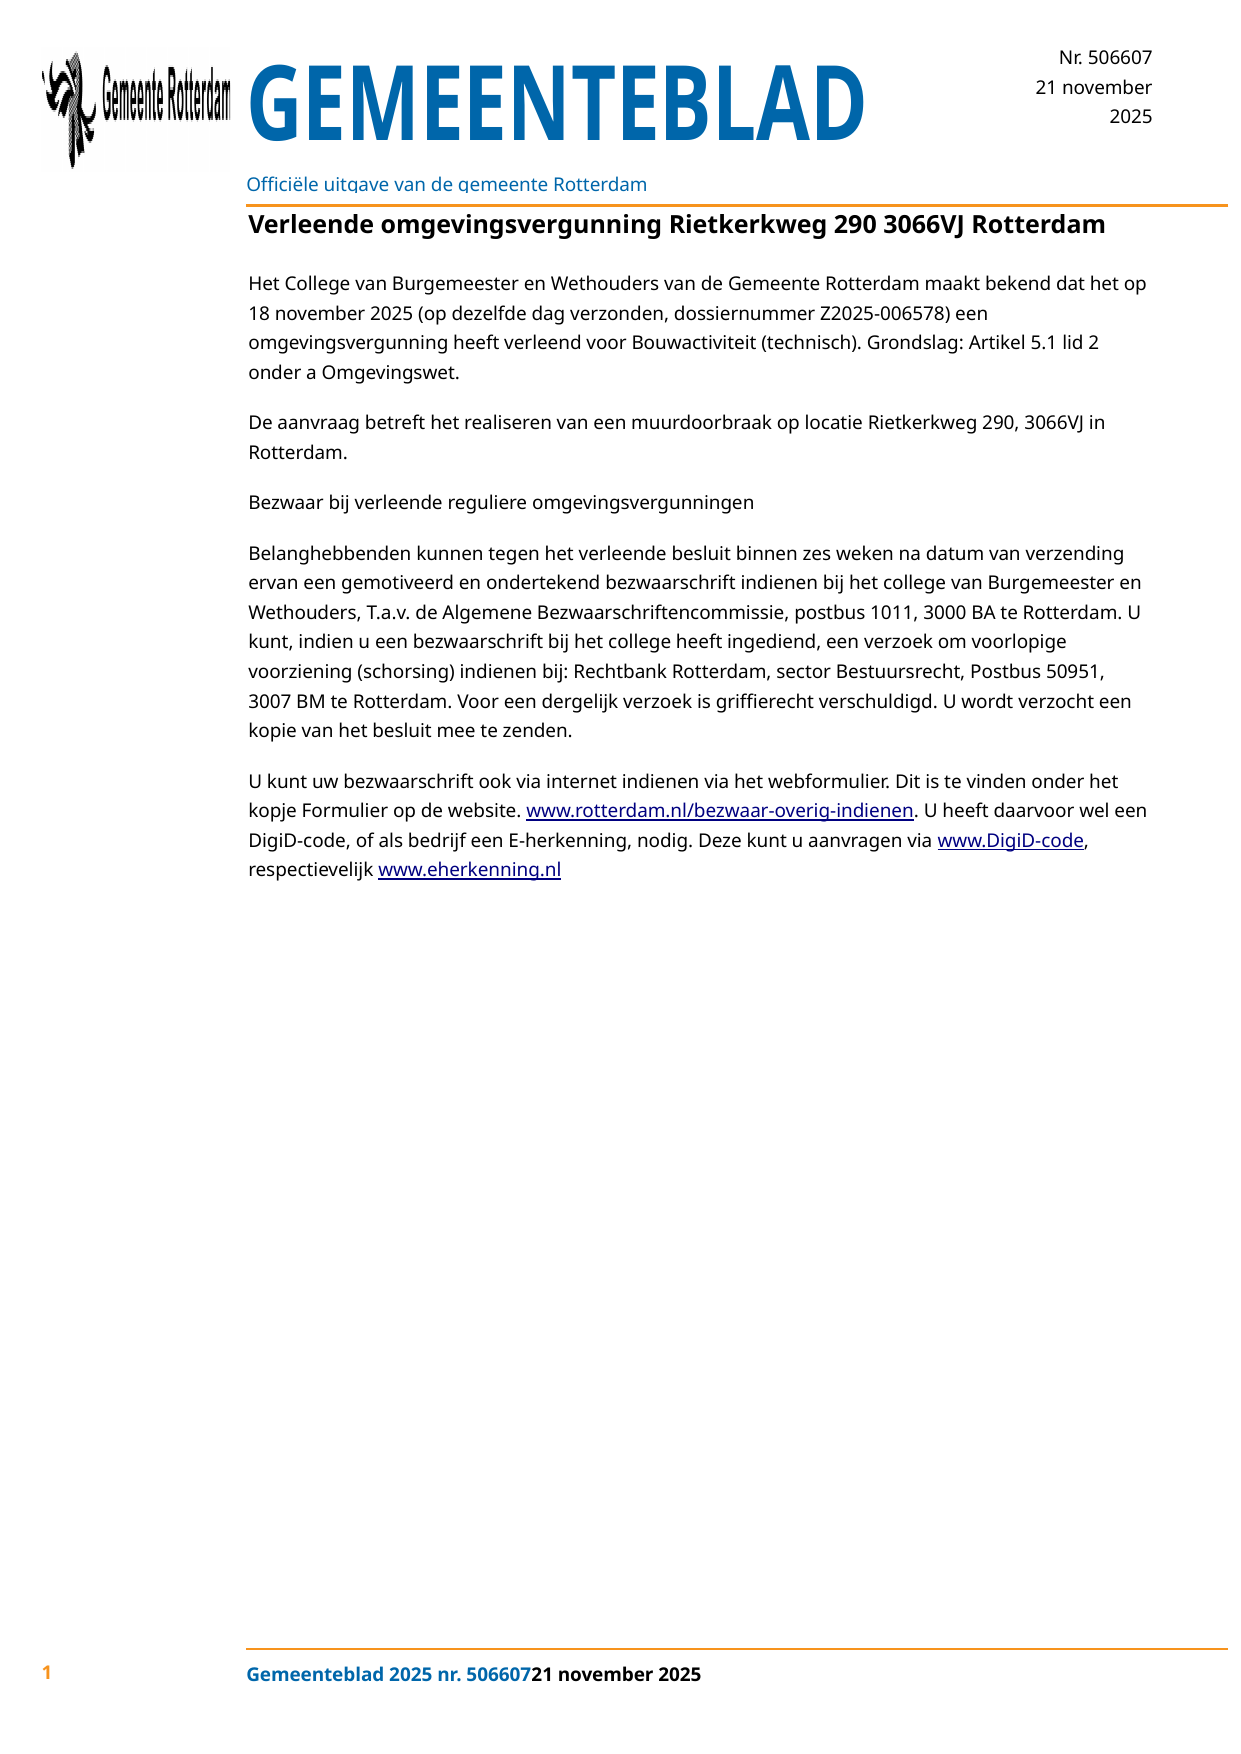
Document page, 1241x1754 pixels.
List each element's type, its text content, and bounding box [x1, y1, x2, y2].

picture [41, 47, 231, 172]
text Het College van Burgemeester en Wethouders van de Gemeente Rotterdam maakt bekend dat het op 18 november 2025 (op dezelfde dag verzonden, dossiernummer Z2025-006578) een omgevingsvergunning heeft verleend voor Bouwactiviteit (technisch). Grondslag: Artikel 5.1 lid 2 onder a Omgevingswet. [248, 270, 1152, 385]
text Verleende omgevingsvergunning Rietkerkweg 290 3066VJ Rotterdam [248, 207, 1152, 241]
text Bezwaar bij verleende reguliere omgevingsvergunningen [248, 489, 1152, 515]
text U kunt uw bezwaarschrift ook via internet indienen via het webformulier. Dit is te vinden onder het kopje Formulier op de website. www.rotterdam.nl/bezwaar-overig-indienen. U heeft daarvoor wel een DigiD-code, of als bedrijf een E-herkenning, nodig. Deze kunt u aanvragen via www.DigiD-code, respectievelijk www.eherkenning.nl [248, 768, 1152, 882]
text De aanvraag betreft het realiseren van een muurdoorbraak op locatie Rietkerkweg 290, 3066VJ in Rotterdam. [248, 409, 1152, 465]
text Belanghebbenden kunnen tegen het verleende besluit binnen zes weken na datum van verzending ervan een gemotiveerd en ondertekend bezwaarschrift indienen bij het college van Burgemeester en Wethouders, T.a.v. de Algemene Bezwaarschriftencommissie, postbus 1011, 3000 BA te Rotterdam. U kunt, indien u een bezwaarschrift bij het college heeft ingediend, een verzoek om voorlopige voorziening (schorsing) indienen bij: Rechtbank Rotterdam, sector Bestuursrecht, Postbus 50951, 3007 BM te Rotterdam. Voor een dergelijk verzoek is griffierecht verschuldigd. U wordt verzocht een kopie van het besluit mee te zenden. [248, 540, 1152, 743]
